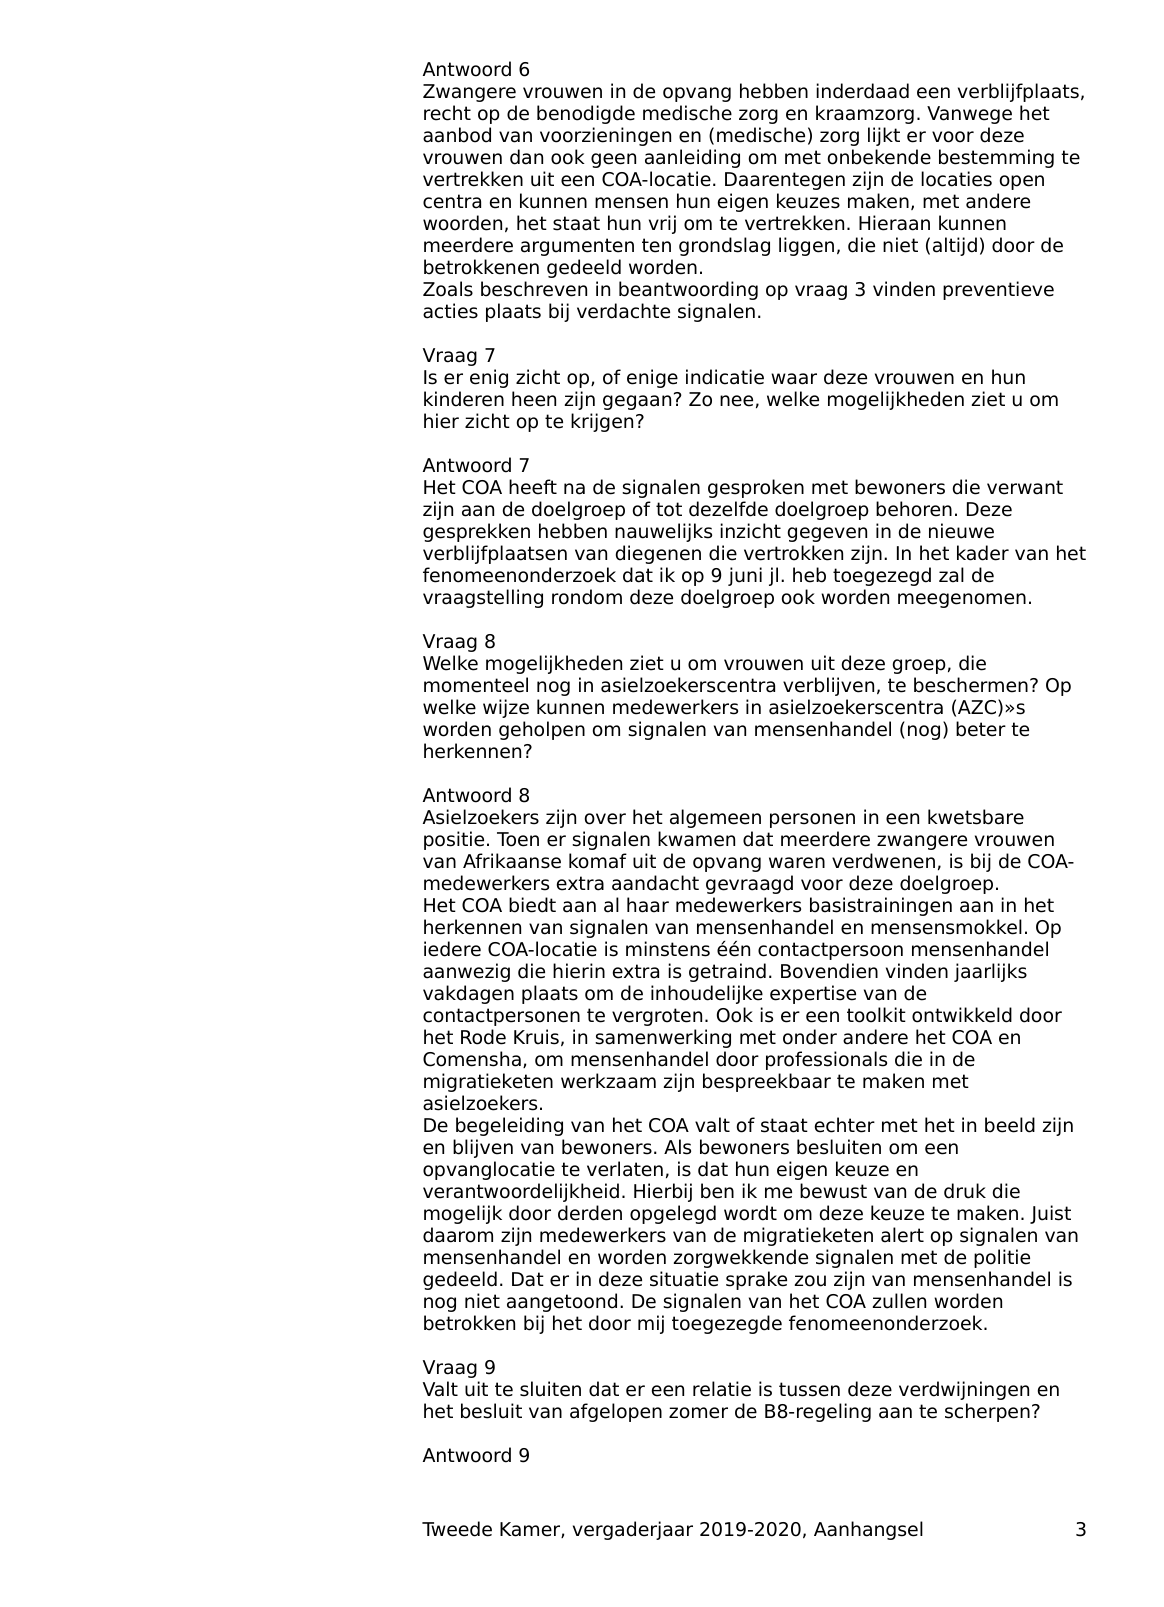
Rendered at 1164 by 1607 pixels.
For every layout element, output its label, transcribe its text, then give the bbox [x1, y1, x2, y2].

text Zoals beschreven in beantwoording op vraag 3 vinden preventieve acties plaats bij verdachte signalen. [422, 279, 1087, 323]
text Valt uit te sluiten dat er een relatie is tussen deze verdwijningen en het besluit van afgelopen zomer de B8-regeling aan te scherpen? [422, 1379, 1087, 1423]
text Het COA biedt aan al haar medewerkers basistrainingen aan in het herkennen van signalen van mensenhandel en mensensmokkel. Op iedere COA-locatie is minstens één contactpersoon mensenhandel aanwezig die hierin extra is getraind. Bovendien vinden jaarlijks vakdagen plaats om de inhoudelijke expertise van de contactpersonen te vergroten. Ook is er een toolkit ontwikkeld door het Rode Kruis, in samenwerking met onder andere het COA en Comensha, om mensenhandel door professionals die in de migratieketen werkzaam zijn bespreekbaar te maken met asielzoekers. [422, 895, 1087, 1115]
text Het COA heeft na de signalen gesproken met bewoners die verwant zijn aan de doelgroep of tot dezelfde doelgroep behoren. Deze gesprekken hebben nauwelijks inzicht gegeven in de nieuwe verblijfplaatsen van diegenen die vertrokken zijn. In het kader van het fenomeenonderzoek dat ik op 9 juni jl. heb toegezegd zal de vraagstelling rondom deze doelgroep ook worden meegenomen. [422, 477, 1087, 609]
text Is er enig zicht op, of enige indicatie waar deze vrouwen en hun kinderen heen zijn gegaan? Zo nee, welke mogelijkheden ziet u om hier zicht op te krijgen? [422, 367, 1087, 433]
text Asielzoekers zijn over het algemeen personen in een kwetsbare positie. Toen er signalen kwamen dat meerdere zwangere vrouwen van Afrikaanse komaf uit de opvang waren verdwenen, is bij de COA-medewerkers extra aandacht gevraagd voor deze doelgroep. [422, 807, 1087, 895]
text Antwoord 6 [422, 59, 1087, 81]
text Vraag 8 [422, 631, 1087, 653]
text Antwoord 8 [422, 785, 1087, 807]
text Zwangere vrouwen in de opvang hebben inderdaad een verblijfplaats, recht op de benodigde medische zorg en kraamzorg. Vanwege het aanbod van voorzieningen en (medische) zorg lijkt er voor deze vrouwen dan ook geen aanleiding om met onbekende bestemming te vertrekken uit een COA-locatie. Daarentegen zijn de locaties open centra en kunnen mensen hun eigen keuzes maken, met andere woorden, het staat hun vrij om te vertrekken. Hieraan kunnen meerdere argumenten ten grondslag liggen, die niet (altijd) door de betrokkenen gedeeld worden. [422, 81, 1087, 279]
text Antwoord 9 [422, 1445, 1087, 1467]
text Antwoord 7 [422, 455, 1087, 477]
text De begeleiding van het COA valt of staat echter met het in beeld zijn en blijven van bewoners. Als bewoners besluiten om een opvanglocatie te verlaten, is dat hun eigen keuze en verantwoordelijkheid. Hierbij ben ik me bewust van de druk die mogelijk door derden opgelegd wordt om deze keuze te maken. Juist daarom zijn medewerkers van de migratieketen alert op signalen van mensenhandel en worden zorgwekkende signalen met de politie gedeeld. Dat er in deze situatie sprake zou zijn van mensenhandel is nog niet aangetoond. De signalen van het COA zullen worden betrokken bij het door mij toegezegde fenomeenonderzoek. [422, 1115, 1087, 1335]
text Vraag 9 [422, 1357, 1087, 1379]
text Vraag 7 [422, 345, 1087, 367]
text Welke mogelijkheden ziet u om vrouwen uit deze groep, die momenteel nog in asielzoekerscentra verblijven, te beschermen? Op welke wijze kunnen medewerkers in asielzoekerscentra (AZC)»s worden geholpen om signalen van mensenhandel (nog) beter te herkennen? [422, 653, 1087, 763]
